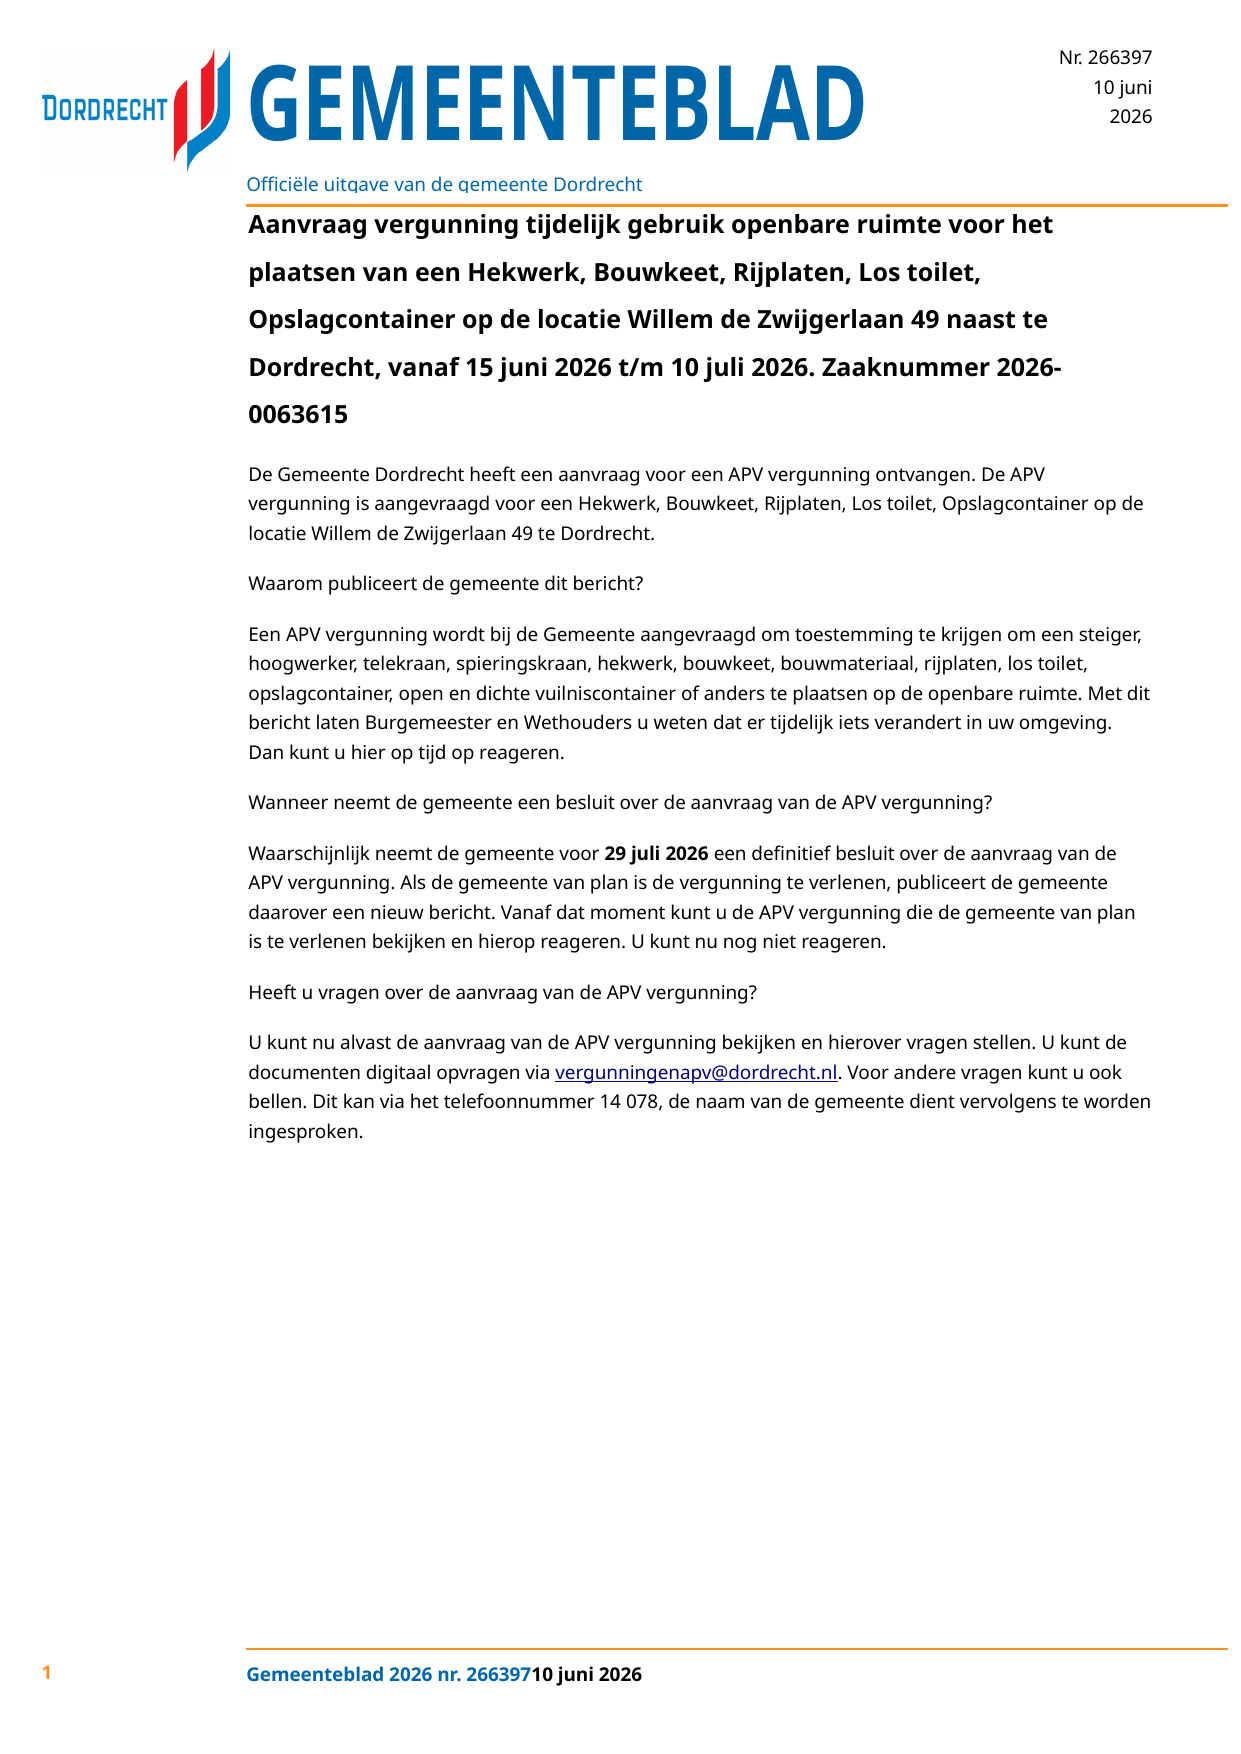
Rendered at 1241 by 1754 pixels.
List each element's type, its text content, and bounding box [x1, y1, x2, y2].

text Aanvraag vergunning tijdelijk gebruik openbare ruimte voor het plaatsen van een Hekwerk, Bouwkeet, Rijplaten, Los toilet, Opslagcontainer op de locatie Willem de Zwijgerlaan 49 naast te Dordrecht, vanaf 15 juni 2026 t/m 10 juli 2026. Zaaknummer 2026-0063615 [248, 207, 1152, 431]
text Een APV vergunning wordt bij de Gemeente aangevraagd om toestemming te krijgen om een steiger, hoogwerker, telekraan, spieringskraan, hekwerk, bouwkeet, bouwmateriaal, rijplaten, los toilet, opslagcontainer, open en dichte vuilniscontainer of anders te plaatsen op de openbare ruimte. Met dit bericht laten Burgemeester en Wethouders u weten dat er tijdelijk iets verandert in uw omgeving. Dan kunt u hier op tijd op reageren. [248, 621, 1152, 765]
text Waarom publiceert de gemeente dit bericht? [248, 570, 1152, 596]
text U kunt nu alvast de aanvraag van de APV vergunning bekijken en hierover vragen stellen. U kunt de documenten digitaal opvragen via vergunningenapv@dordrecht.nl. Voor andere vragen kunt u ook bellen. Dit kan via het telefoonnummer 14 078, de naam van de gemeente dient vervolgens te worden ingesproken. [248, 1029, 1152, 1144]
text Heeft u vragen over de aanvraag van de APV vergunning? [248, 979, 1152, 1005]
text Wanneer neemt de gemeente een besluit over de aanvraag van de APV vergunning? [248, 789, 1152, 815]
text De Gemeente Dordrecht heeft een aanvraag voor een APV vergunning ontvangen. De APV vergunning is aangevraagd voor een Hekwerk, Bouwkeet, Rijplaten, Los toilet, Opslagcontainer op de locatie Willem de Zwijgerlaan 49 te Dordrecht. [248, 461, 1152, 546]
picture [41, 47, 231, 172]
text Waarschijnlijk neemt de gemeente voor 29 juli 2026 een definitief besluit over de aanvraag van de APV vergunning. Als de gemeente van plan is de vergunning te verlenen, publiceert de gemeente daarover een nieuw bericht. Vanaf dat moment kunt u de APV vergunning die de gemeente van plan is te verlenen bekijken en hierop reageren. U kunt nu nog niet reageren. [248, 840, 1152, 954]
